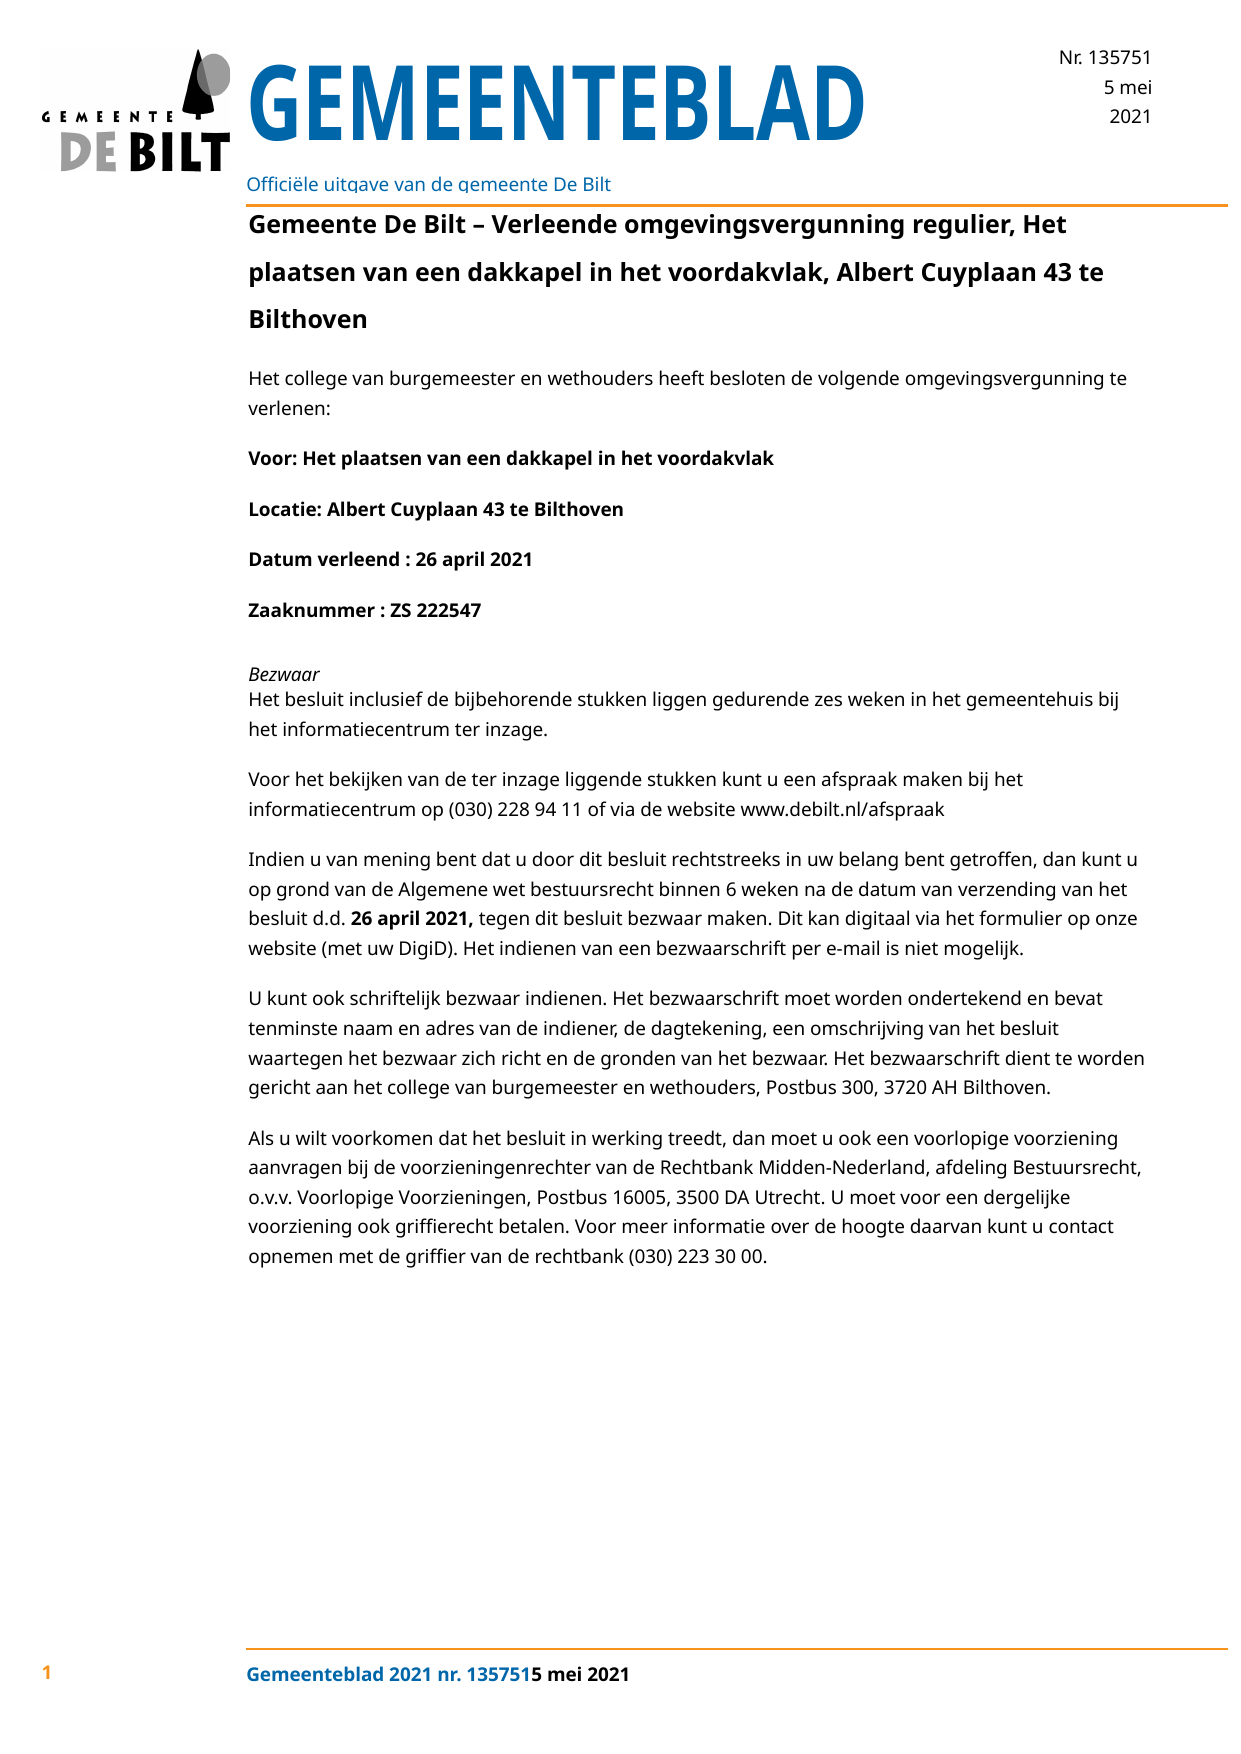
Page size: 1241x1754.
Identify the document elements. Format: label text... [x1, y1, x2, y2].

picture [41, 47, 231, 172]
text Zaaknummer : ZS 222547 [248, 597, 1152, 622]
text Indien u van mening bent dat u door dit besluit rechtstreeks in uw belang bent getroffen, dan kunt u op grond van de Algemene wet bestuursrecht binnen 6 weken na de datum van verzending van het besluit d.d. 26 april 2021, tegen dit besluit bezwaar maken. Dit kan digitaal via het formulier op onze website (met uw DigiD). Het indienen van een bezwaarschrift per e-mail is niet mogelijk. [248, 846, 1152, 961]
text Gemeente De Bilt – Verleende omgevingsvergunning regulier, Het plaatsen van een dakkapel in het voordakvlak, Albert Cuyplaan 43 te Bilthoven [248, 207, 1152, 336]
text Het besluit inclusief de bijbehorende stukken liggen gedurende zes weken in het gemeentehuis bij het informatiecentrum ter inzage. [248, 686, 1152, 742]
text Voor het bekijken van de ter inzage liggende stukken kunt u een afspraak maken bij het informatiecentrum op (030) 228 94 11 of via de website www.debilt.nl/afspraak [248, 766, 1152, 822]
text Bezwaar [248, 661, 1152, 686]
text Locatie: Albert Cuyplaan 43 te Bilthoven [248, 496, 1152, 522]
text Als u wilt voorkomen dat het besluit in werking treedt, dan moet u ook een voorlopige voorziening aanvragen bij de voorzieningenrechter van de Rechtbank Midden-Nederland, afdeling Bestuursrecht, o.v.v. Voorlopige Voorzieningen, Postbus 16005, 3500 DA Utrecht. U moet voor een dergelijke voorziening ook griffierecht betalen. Voor meer informatie over de hoogte daarvan kunt u contact opnemen met de griffier van de rechtbank (030) 223 30 00. [248, 1125, 1152, 1269]
text Het college van burgemeester en wethouders heeft besloten de volgende omgevingsvergunning te verlenen: [248, 366, 1152, 421]
text Voor: Het plaatsen van een dakkapel in het voordakvlak [248, 446, 1152, 471]
text U kunt ook schriftelijk bezwaar indienen. Het bezwaarschrift moet worden ondertekend en bevat tenminste naam en adres van de indiener, de dagtekening, een omschrijving van het besluit waartegen het bezwaar zich richt en de gronden van het bezwaar. Het bezwaarschrift dient te worden gericht aan het college van burgemeester en wethouders, Postbus 300, 3720 AH Bilthoven. [248, 986, 1152, 1100]
text Datum verleend : 26 april 2021 [248, 546, 1152, 572]
